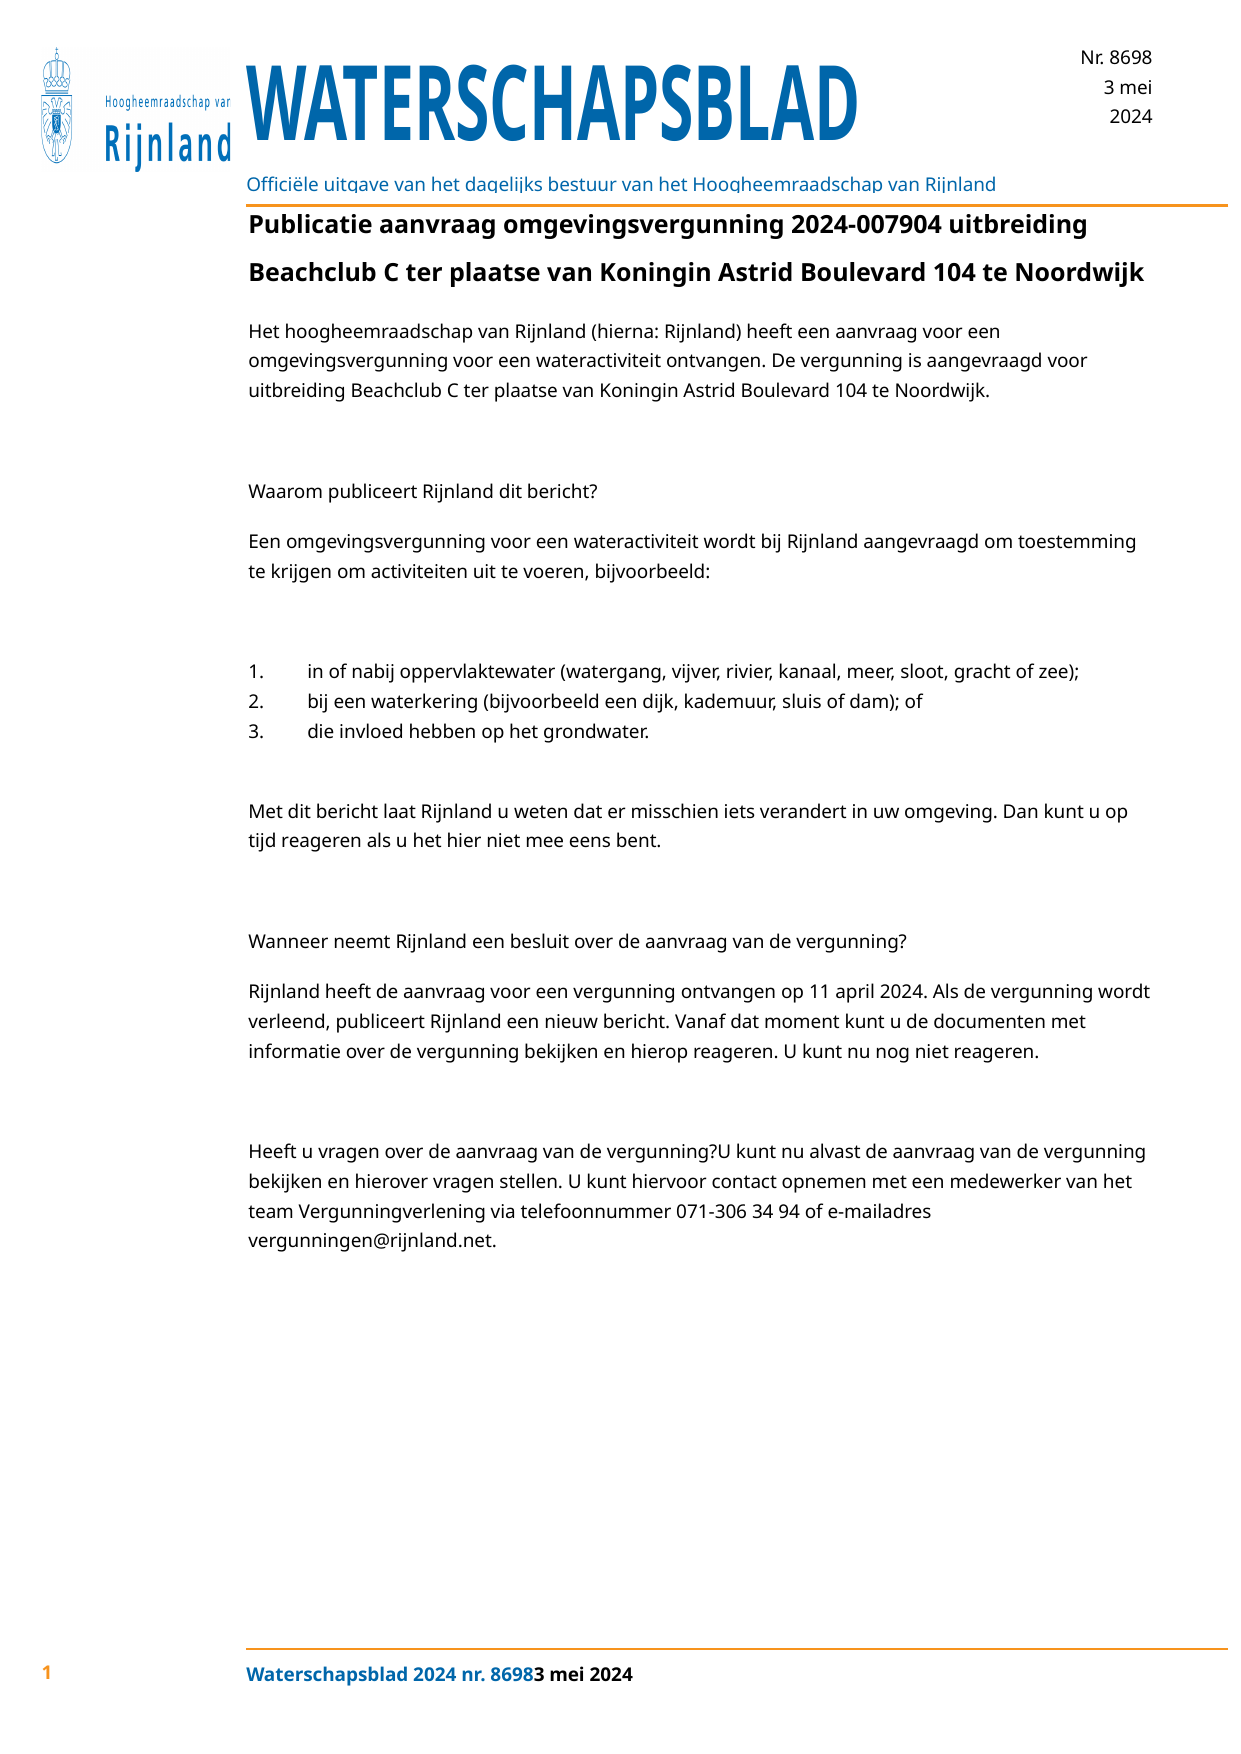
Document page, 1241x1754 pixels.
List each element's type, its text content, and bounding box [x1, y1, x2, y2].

picture [41, 47, 231, 172]
text Met dit bericht laat Rijnland u weten dat er misschien iets verandert in uw omgeving. Dan kunt u op tijd reageren als u het hier niet mee eens bent. [248, 798, 1152, 853]
text Een omgevingsvergunning voor een wateractiviteit wordt bij Rijnland aangevraagd om toestemming te krijgen om activiteiten uit te voeren, bijvoorbeeld: [248, 528, 1152, 584]
text Heeft u vragen over de aanvraag van de vergunning?U kunt nu alvast de aanvraag van de vergunning bekijken en hierover vragen stellen. U kunt hiervoor contact opnemen met een medewerker van het team Vergunningverlening via telefoonnummer 071-306 34 94 of e-mailadres vergunningen@rijnland.net. [248, 1139, 1152, 1253]
list bij een waterkering (bijvoorbeeld een dijk, kademuur, sluis of dam); of [248, 688, 1152, 714]
text Het hoogheemraadschap van Rijnland (hierna: Rijnland) heeft een aanvraag voor een omgevingsvergunning voor een wateractiviteit ontvangen. De vergunning is aangevraagd voor uitbreiding Beachclub C ter plaatse van Koningin Astrid Boulevard 104 te Noordwijk. [248, 318, 1152, 403]
list in of nabij oppervlaktewater (watergang, vijver, rivier, kanaal, meer, sloot, gracht of zee); [248, 659, 1152, 684]
text Rijnland heeft de aanvraag voor een vergunning ontvangen op 11 april 2024. Als de vergunning wordt verleend, publiceert Rijnland een nieuw bericht. Vanaf dat moment kunt u de documenten met informatie over de vergunning bekijken en hierop reageren. U kunt nu nog niet reageren. [248, 979, 1152, 1064]
text Wanneer neemt Rijnland een besluit over de aanvraag van de vergunning? [248, 928, 1152, 954]
text Publicatie aanvraag omgevingsvergunning 2024-007904 uitbreiding Beachclub C ter plaatse van Koningin Astrid Boulevard 104 te Noordwijk [248, 207, 1152, 288]
list die invloed hebben op het grondwater. [248, 718, 1152, 744]
text Waarom publiceert Rijnland dit bericht? [248, 478, 1152, 504]
